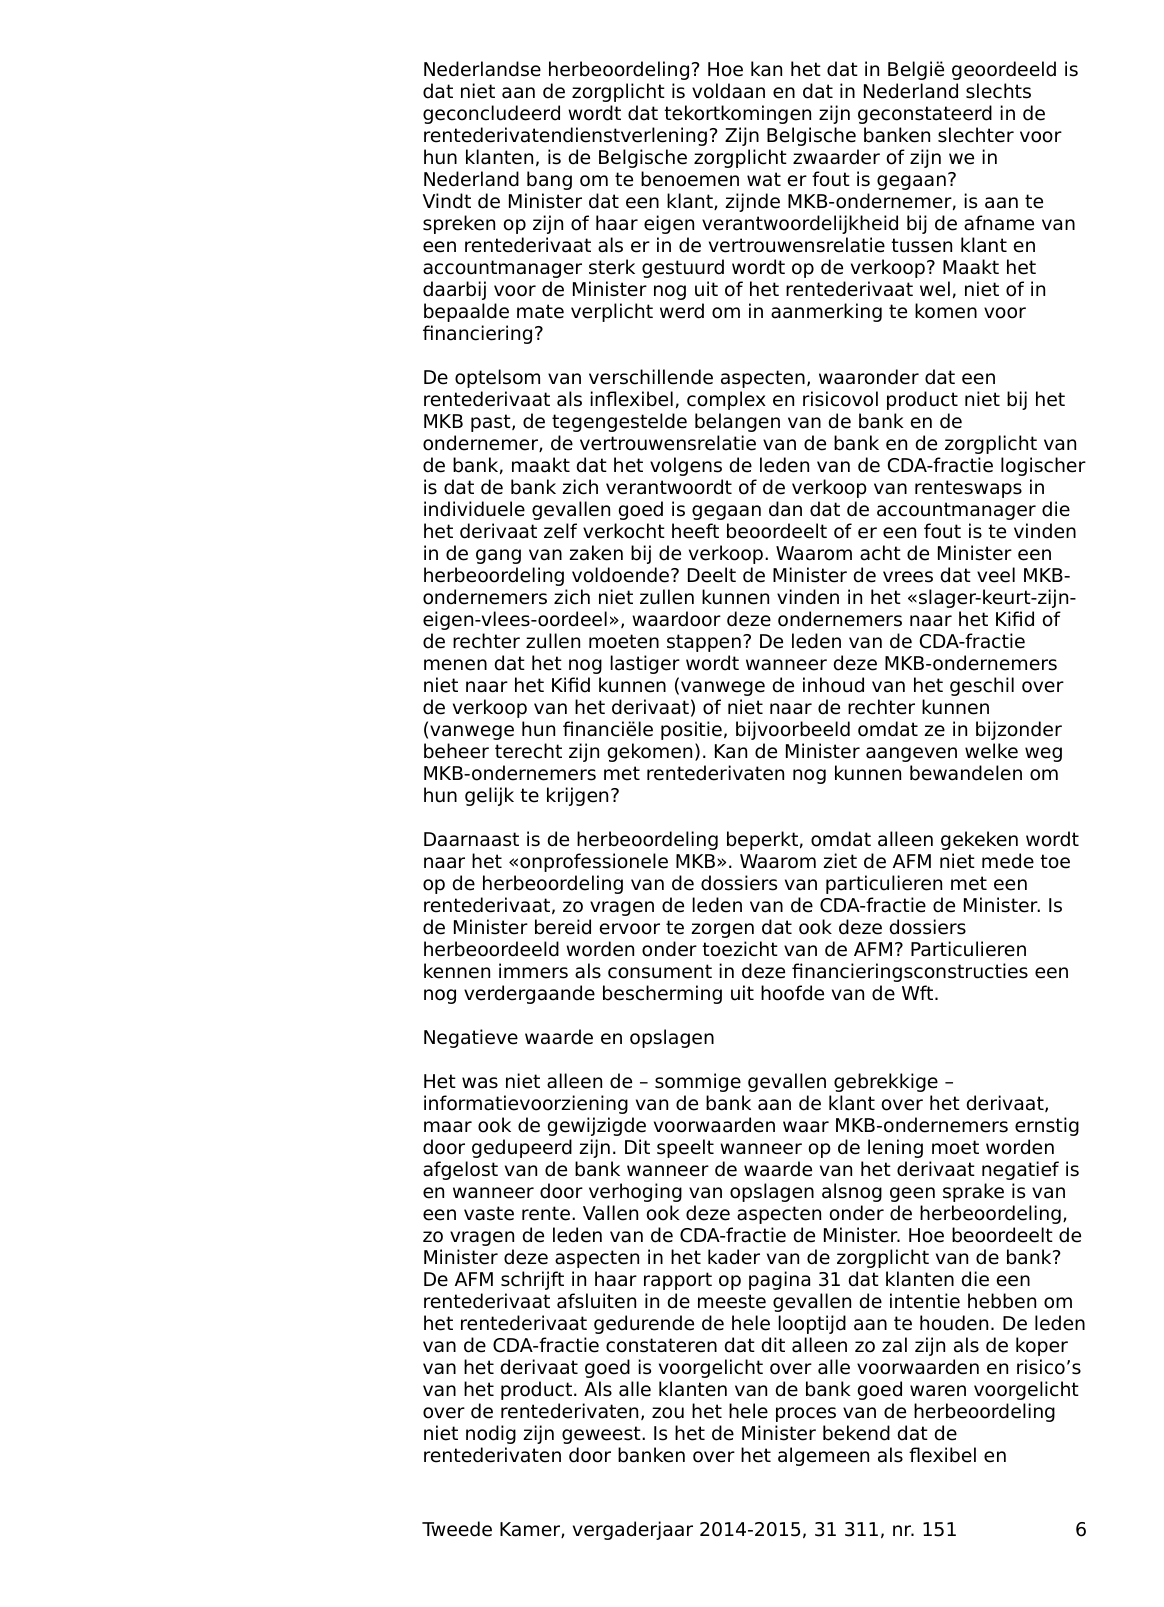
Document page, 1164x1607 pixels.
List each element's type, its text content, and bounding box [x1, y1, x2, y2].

text Het was niet alleen de – sommige gevallen gebrekkige – informatievoorziening van de bank aan de klant over het derivaat, maar ook de gewijzigde voorwaarden waar MKB-ondernemers ernstig door gedupeerd zijn. Dit speelt wanneer op de lening moet worden afgelost van de bank wanneer de waarde van het derivaat negatief is en wanneer door verhoging van opslagen alsnog geen sprake is van een vaste rente. Vallen ook deze aspecten onder de herbeoordeling, zo vragen de leden van de CDA-fractie de Minister. Hoe beoordeelt de Minister deze aspecten in het kader van de zorgplicht van de bank? [422, 1071, 1087, 1269]
text De AFM schrijft in haar rapport op pagina 31 dat klanten die een rentederivaat afsluiten in de meeste gevallen de intentie hebben om het rentederivaat gedurende de hele looptijd aan te houden. De leden van de CDA-fractie constateren dat dit alleen zo zal zijn als de koper van het derivaat goed is voorgelicht over alle voorwaarden en risico’s van het product. Als alle klanten van de bank goed waren voorgelicht over de rentederivaten, zou het hele proces van de herbeoordeling niet nodig zijn geweest. Is het de Minister bekend dat de rentederivaten door banken over het algemeen als flexibel en [422, 1269, 1087, 1467]
text De optelsom van verschillende aspecten, waaronder dat een rentederivaat als inflexibel, complex en risicovol product niet bij het MKB past, de tegengestelde belangen van de bank en de ondernemer, de vertrouwensrelatie van de bank en de zorgplicht van de bank, maakt dat het volgens de leden van de CDA-fractie logischer is dat de bank zich verantwoordt of de verkoop van renteswaps in individuele gevallen goed is gegaan dan dat de accountmanager die het derivaat zelf verkocht heeft beoordeelt of er een fout is te vinden in de gang van zaken bij de verkoop. Waarom acht de Minister een herbeoordeling voldoende? Deelt de Minister de vrees dat veel MKB-ondernemers zich niet zullen kunnen vinden in het «slager-keurt-zijn-eigen-vlees-oordeel», waardoor deze ondernemers naar het Kifid of de rechter zullen moeten stappen? De leden van de CDA-fractie menen dat het nog lastiger wordt wanneer deze MKB-ondernemers niet naar het Kifid kunnen (vanwege de inhoud van het geschil over de verkoop van het derivaat) of niet naar de rechter kunnen (vanwege hun financiële positie, bijvoorbeeld omdat ze in bijzonder beheer terecht zijn gekomen). Kan de Minister aangeven welke weg MKB-ondernemers met rentederivaten nog kunnen bewandelen om hun gelijk te krijgen? [422, 367, 1087, 807]
subtitle Negatieve waarde en opslagen [422, 1027, 1087, 1049]
text Vindt de Minister dat een klant, zijnde MKB-ondernemer, is aan te spreken op zijn of haar eigen verantwoordelijkheid bij de afname van een rentederivaat als er in de vertrouwensrelatie tussen klant en accountmanager sterk gestuurd wordt op de verkoop? Maakt het daarbij voor de Minister nog uit of het rentederivaat wel, niet of in bepaalde mate verplicht werd om in aanmerking te komen voor financiering? [422, 191, 1087, 345]
text Nederlandse herbeoordeling? Hoe kan het dat in België geoordeeld is dat niet aan de zorgplicht is voldaan en dat in Nederland slechts geconcludeerd wordt dat tekortkomingen zijn geconstateerd in de rentederivatendienstverlening? Zijn Belgische banken slechter voor hun klanten, is de Belgische zorgplicht zwaarder of zijn we in Nederland bang om te benoemen wat er fout is gegaan? [422, 59, 1087, 191]
text Daarnaast is de herbeoordeling beperkt, omdat alleen gekeken wordt naar het «onprofessionele MKB». Waarom ziet de AFM niet mede toe op de herbeoordeling van de dossiers van particulieren met een rentederivaat, zo vragen de leden van de CDA-fractie de Minister. Is de Minister bereid ervoor te zorgen dat ook deze dossiers herbeoordeeld worden onder toezicht van de AFM? Particulieren kennen immers als consument in deze financieringsconstructies een nog verdergaande bescherming uit hoofde van de Wft. [422, 829, 1087, 1004]
